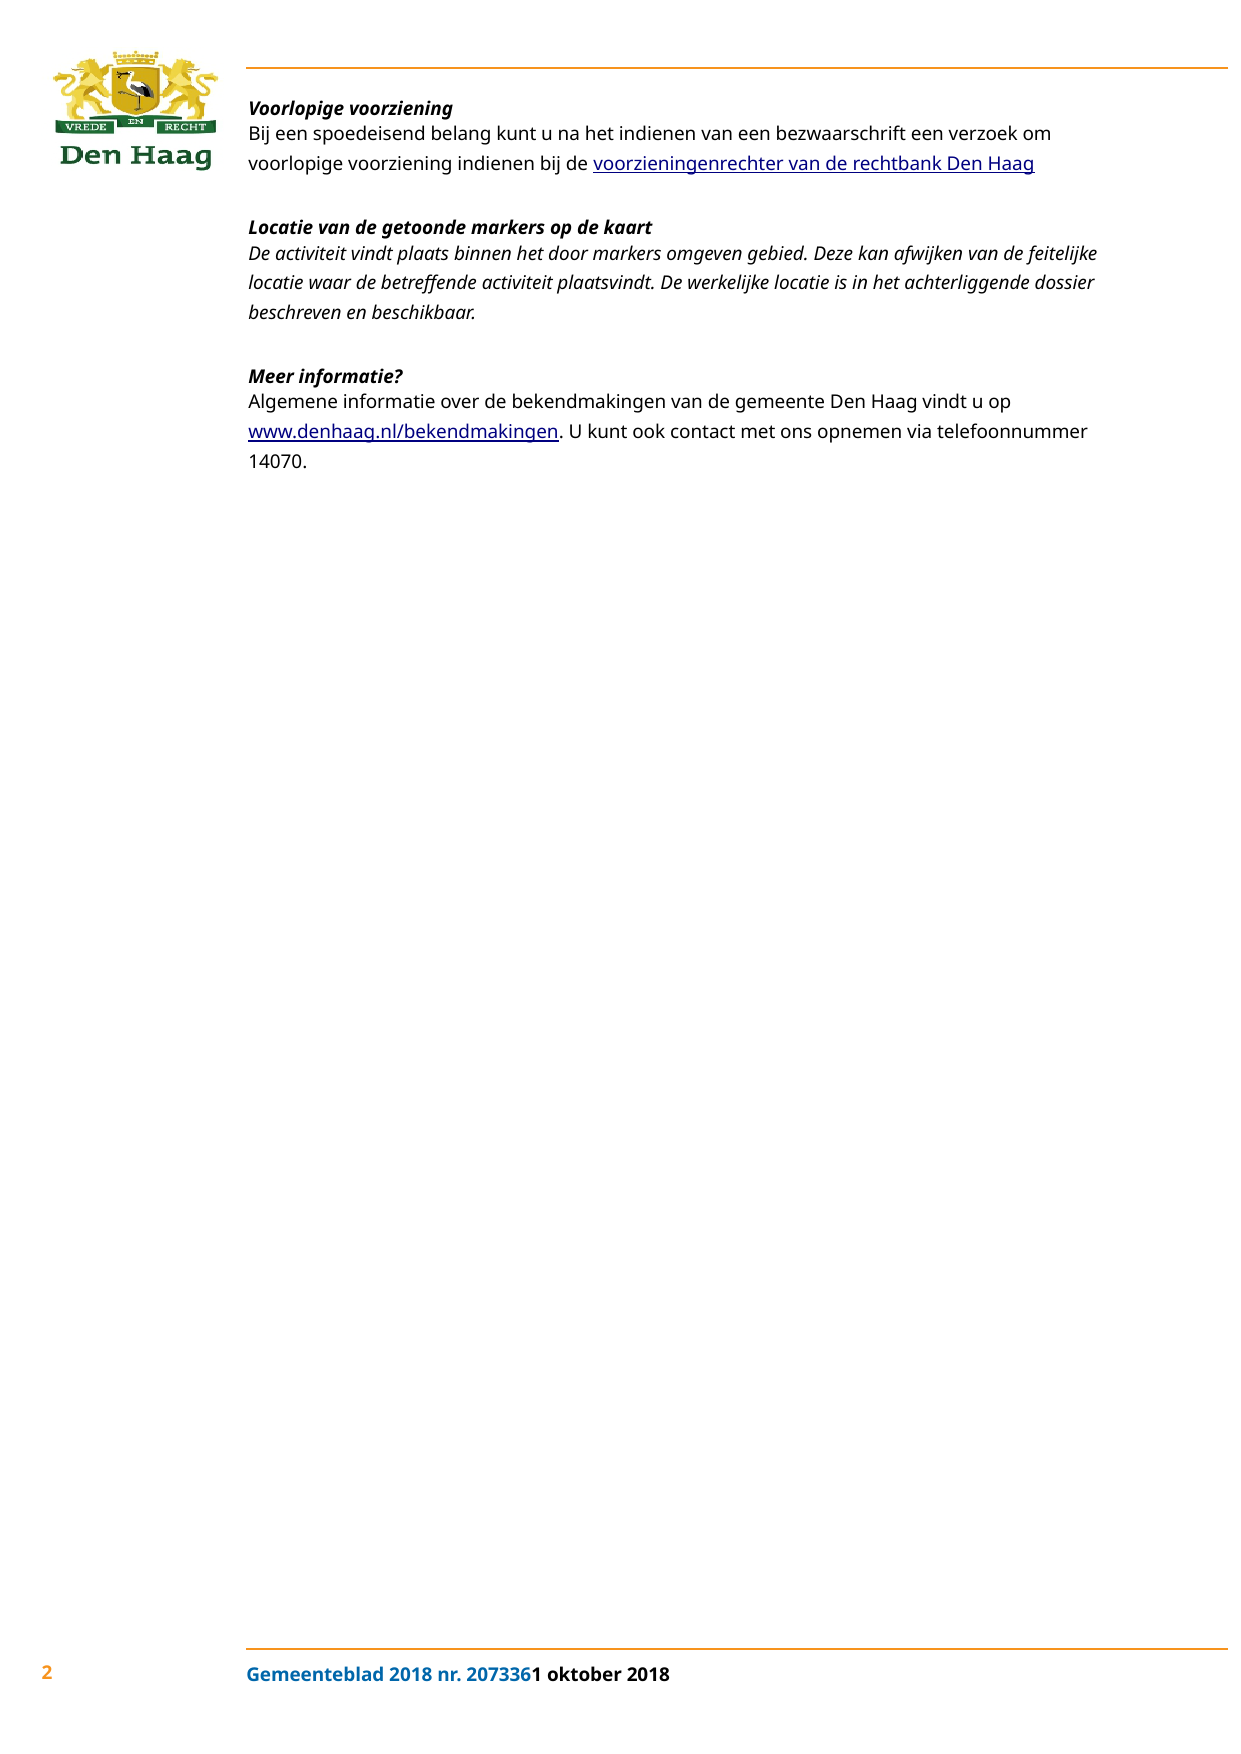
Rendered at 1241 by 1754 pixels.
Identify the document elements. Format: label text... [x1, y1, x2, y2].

picture [41, 47, 231, 172]
text Algemene informatie over de bekendmakingen van de gemeente Den Haag vindt u op www.denhaag.nl/bekendmakingen. U kunt ook contact met ons opnemen via telefoonnummer 14070. [248, 389, 1152, 473]
text De activiteit vindt plaats binnen het door markers omgeven gebied. Deze kan afwijken van de feitelijke locatie waar de betreffende activiteit plaatsvindt. De werkelijke locatie is in het achterliggende dossier beschreven en beschikbaar. [248, 240, 1152, 325]
text Voorlopige voorziening [248, 95, 1152, 121]
text Bij een spoedeisend belang kunt u na het indienen van een bezwaarschrift een verzoek om voorlopige voorziening indienen bij de voorzieningenrechter van de rechtbank Den Haag [248, 121, 1152, 176]
text Meer informatie? [248, 363, 1152, 389]
text Locatie van de getoonde markers op de kaart [248, 214, 1152, 240]
